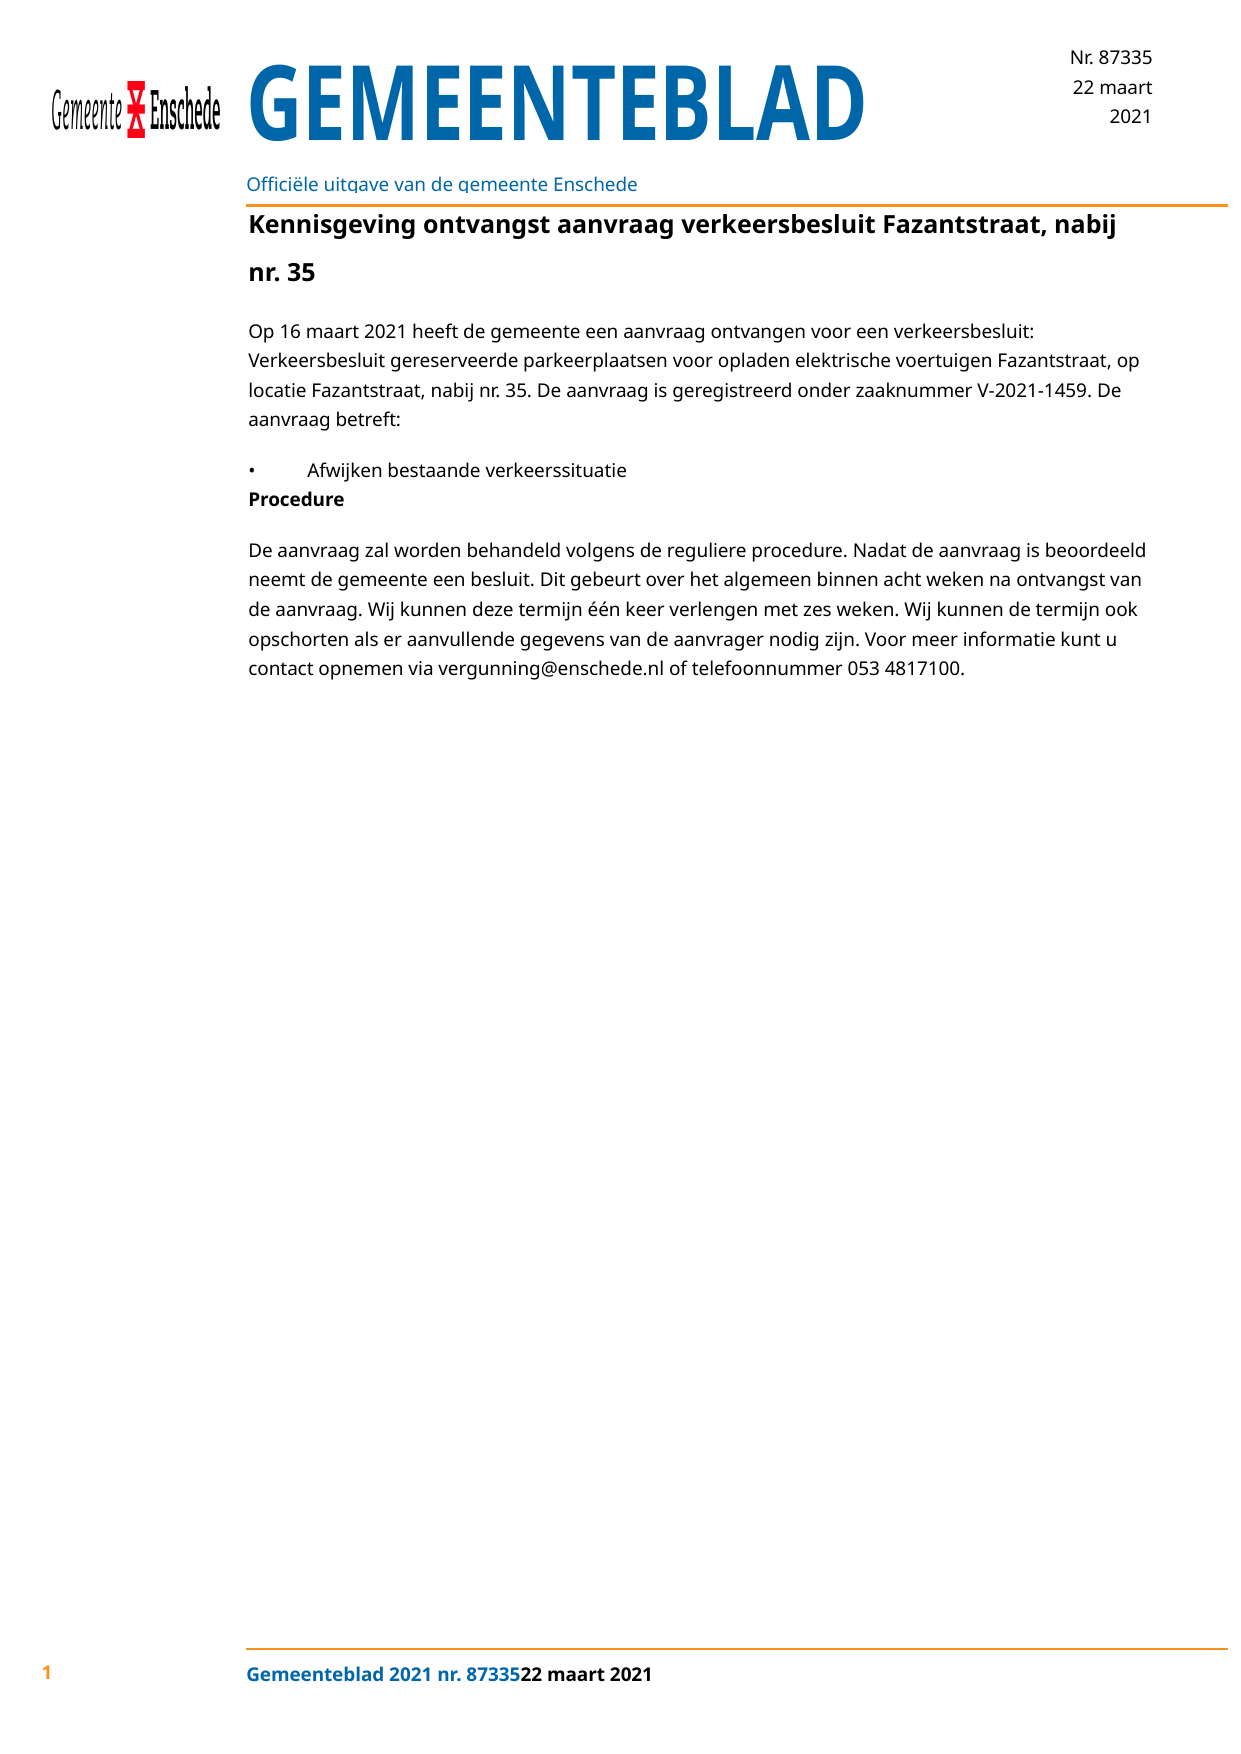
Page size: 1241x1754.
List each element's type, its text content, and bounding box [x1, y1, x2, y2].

text De aanvraag zal worden behandeld volgens de reguliere procedure. Nadat de aanvraag is beoordeeld neemt de gemeente een besluit. Dit gebeurt over het algemeen binnen acht weken na ontvangst van de aanvraag. Wij kunnen deze termijn één keer verlengen met zes weken. Wij kunnen de termijn ook opschorten als er aanvullende gegevens van de aanvrager nodig zijn. Voor meer informatie kunt u contact opnemen via vergunning@enschede.nl of telefoonnummer 053 4817100. [248, 537, 1152, 681]
text Procedure [248, 487, 1152, 512]
list Afwijken bestaande verkeerssituatie [248, 457, 1152, 483]
picture [41, 47, 231, 172]
text Kennisgeving ontvangst aanvraag verkeersbesluit Fazantstraat, nabij nr. 35 [248, 207, 1152, 288]
text Op 16 maart 2021 heeft de gemeente een aanvraag ontvangen voor een verkeersbesluit: Verkeersbesluit gereserveerde parkeerplaatsen voor opladen elektrische voertuigen Fazantstraat, op locatie Fazantstraat, nabij nr. 35. De aanvraag is geregistreerd onder zaaknummer V-2021-1459. De aanvraag betreft: [248, 318, 1152, 432]
